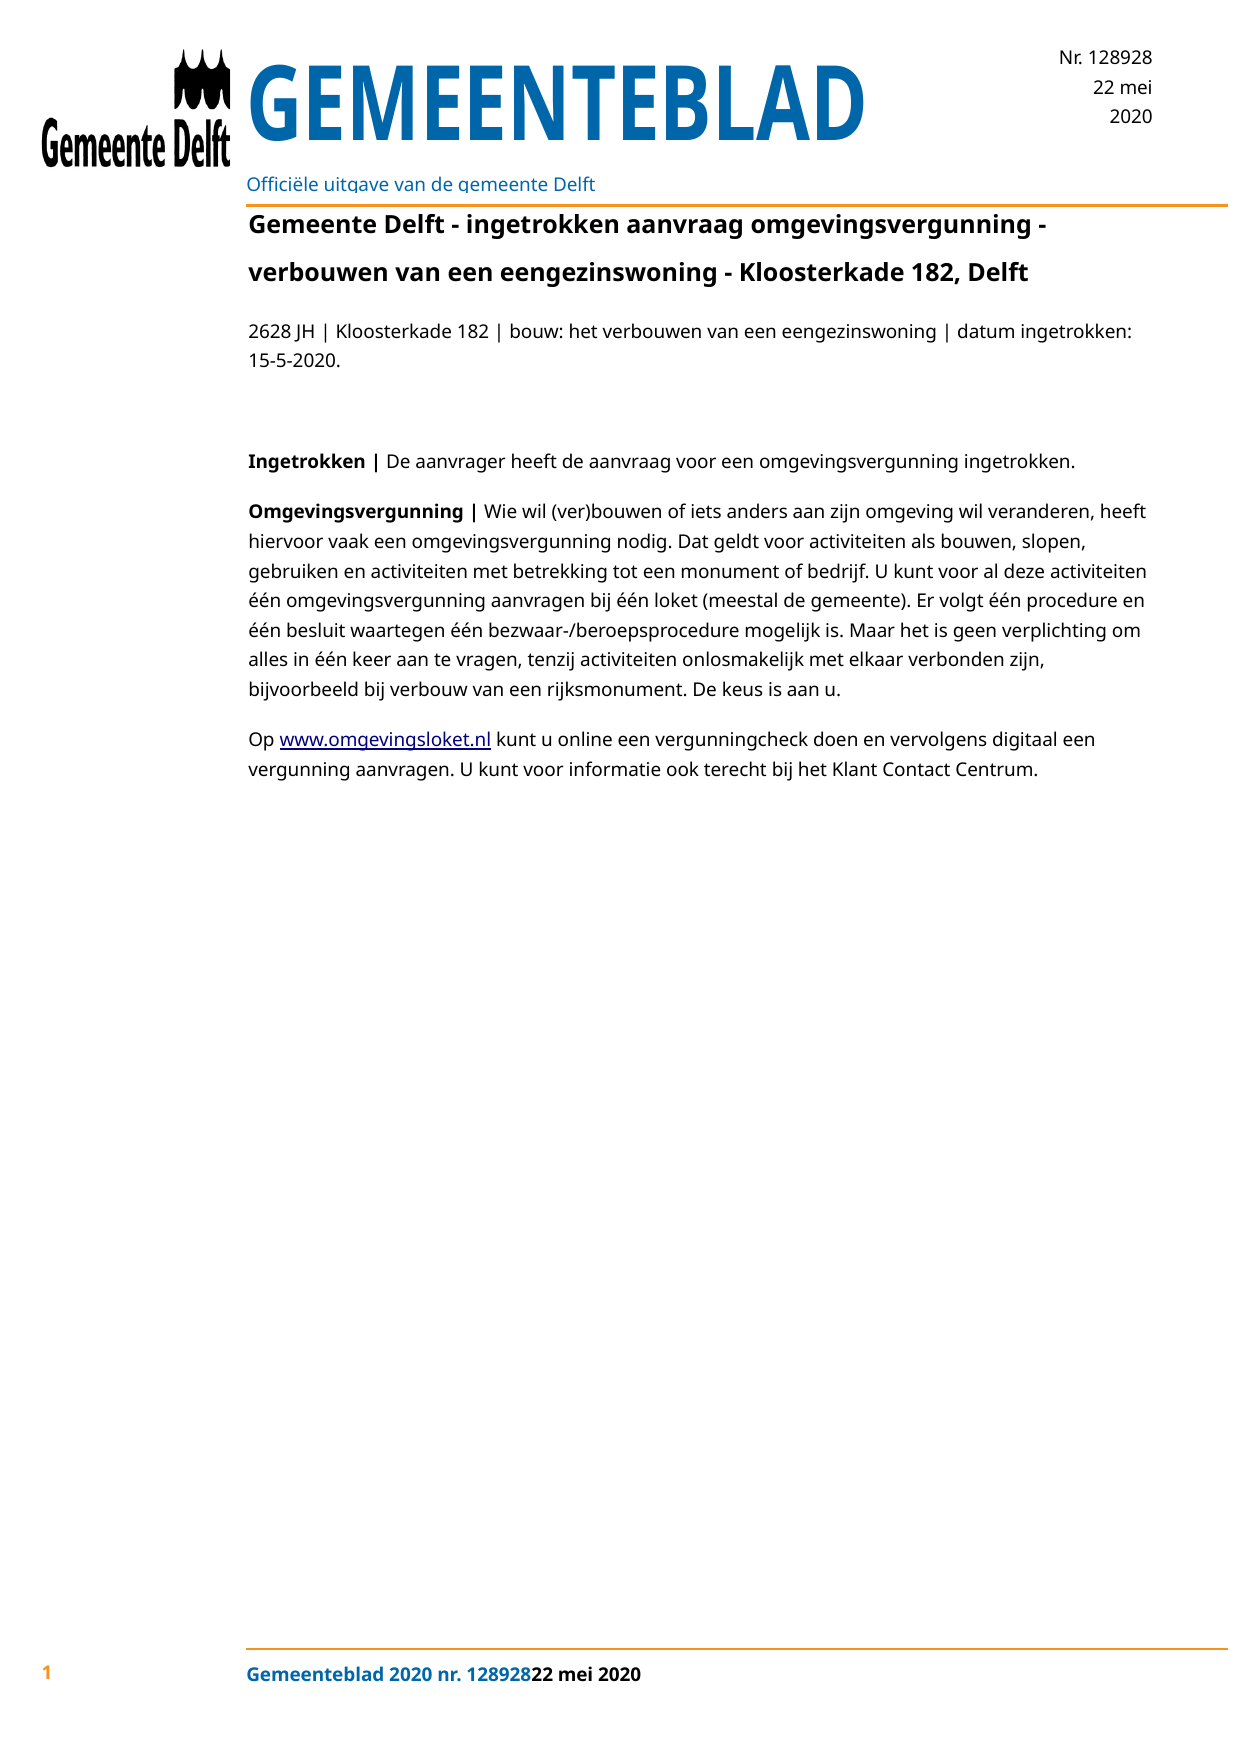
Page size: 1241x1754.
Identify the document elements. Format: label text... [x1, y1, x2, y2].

text 2628 JH | Kloosterkade 182 | bouw: het verbouwen van een eengezinswoning | datum ingetrokken: 15-5-2020. [248, 318, 1152, 373]
text Gemeente Delft - ingetrokken aanvraag omgevingsvergunning - verbouwen van een eengezinswoning - Kloosterkade 182, Delft [248, 207, 1152, 288]
picture [41, 47, 231, 172]
text Omgevingsvergunning | Wie wil (ver)bouwen of iets anders aan zijn omgeving wil veranderen, heeft hiervoor vaak een omgevingsvergunning nodig. Dat geldt voor activiteiten als bouwen, slopen, gebruiken en activiteiten met betrekking tot een monument of bedrijf. U kunt voor al deze activiteiten één omgevingsvergunning aanvragen bij één loket (meestal de gemeente). Er volgt één procedure en één besluit waartegen één bezwaar-/beroepsprocedure mogelijk is. Maar het is geen verplichting om alles in één keer aan te vragen, tenzij activiteiten onlosmakelijk met elkaar verbonden zijn, bijvoorbeeld bij verbouw van een rijksmonument. De keus is aan u. [248, 499, 1152, 702]
text Ingetrokken | De aanvrager heeft de aanvraag voor een omgevingsvergunning ingetrokken. [248, 448, 1152, 474]
text Op www.omgevingsloket.nl kunt u online een vergunningcheck doen en vervolgens digitaal een vergunning aanvragen. U kunt voor informatie ook terecht bij het Klant Contact Centrum. [248, 727, 1152, 782]
